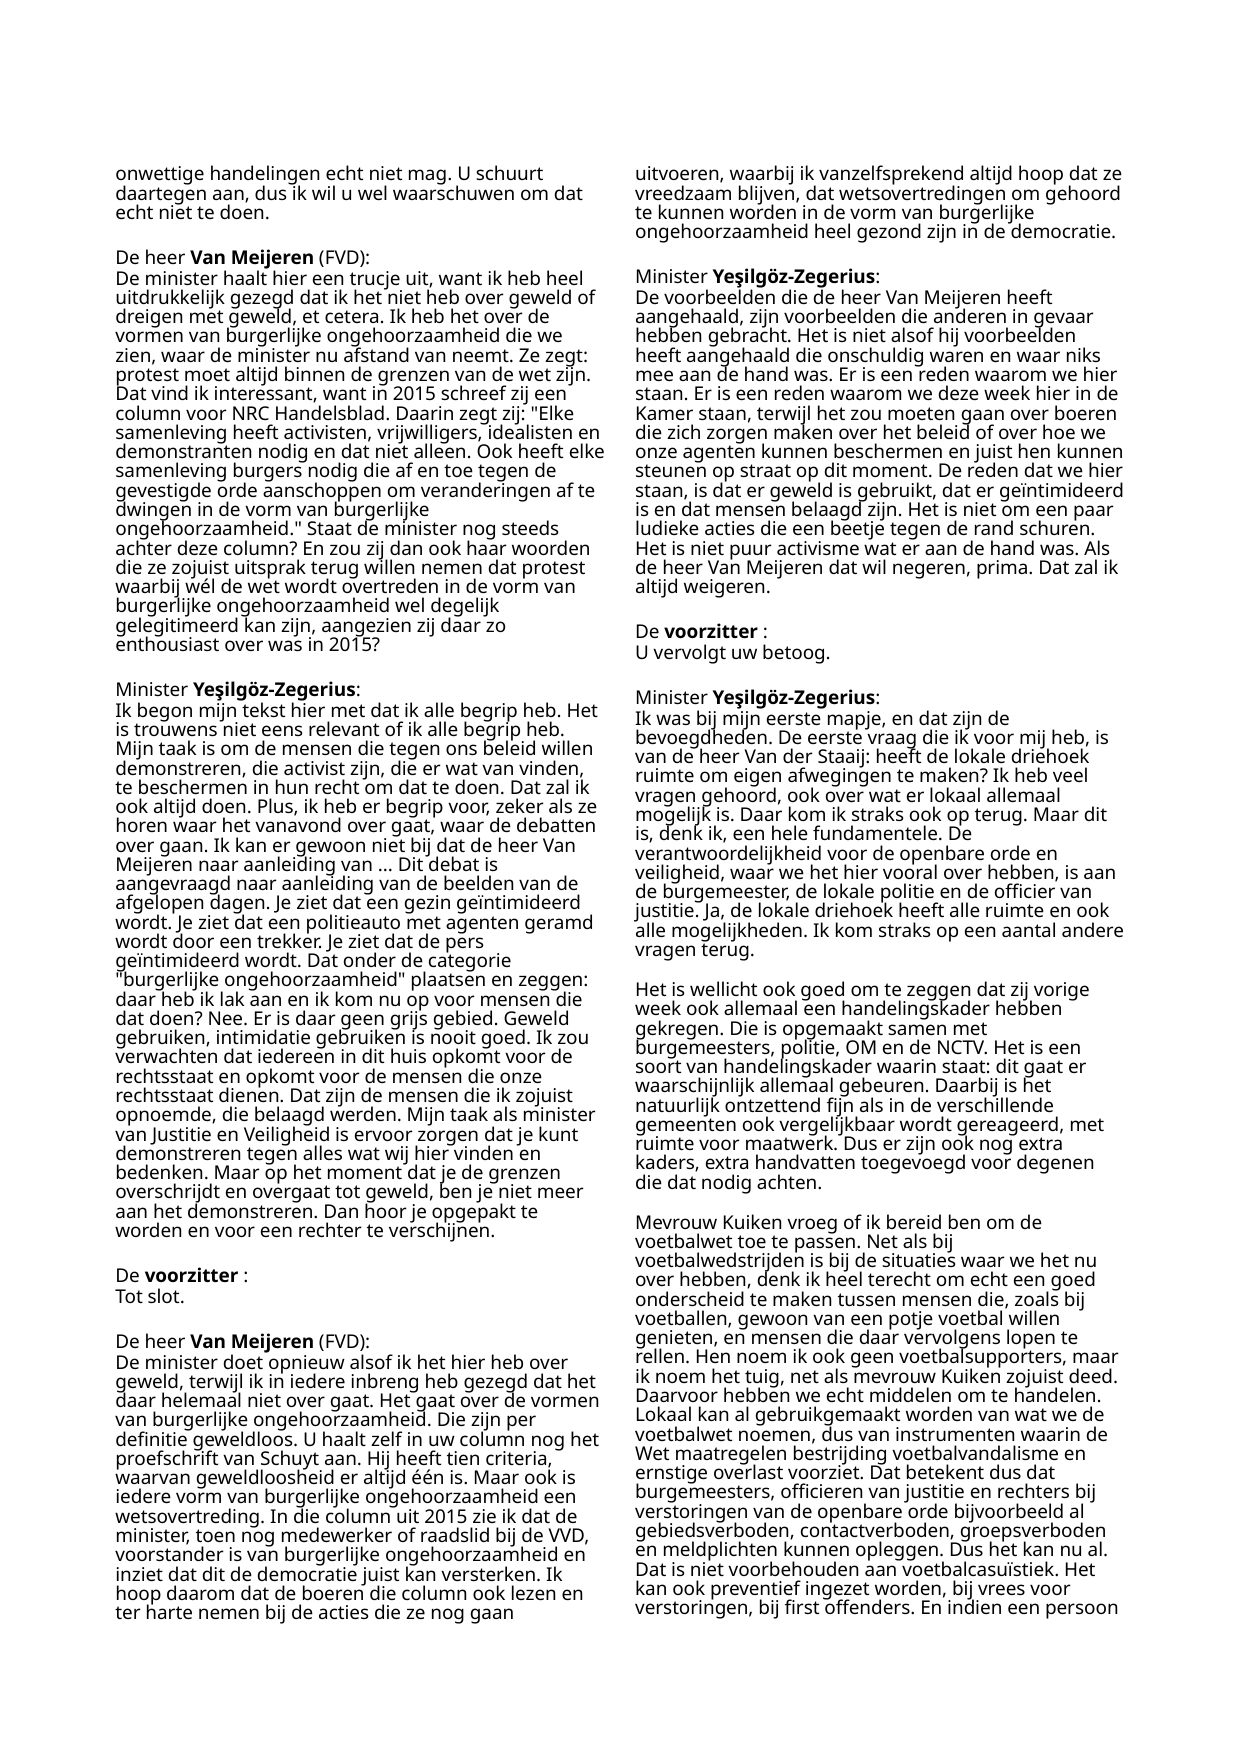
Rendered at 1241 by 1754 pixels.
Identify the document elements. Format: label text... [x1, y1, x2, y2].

text Mevrouw Kuiken vroeg of ik bereid ben om de voetbalwet toe te passen. Net als bij voetbalwedstrijden is bij de situaties waar we het nu over hebben, denk ik heel terecht om echt een goed onderscheid te maken tussen mensen die, zoals bij voetballen, gewoon van een potje voetbal willen genieten, en mensen die daar vervolgens lopen te rellen. Hen noem ik ook geen voetbalsupporters, maar ik noem het tuig, net als mevrouw Kuiken zojuist deed. Daarvoor hebben we echt middelen om te handelen. Lokaal kan al gebruikgemaakt worden van wat we de voetbalwet noemen, dus van instrumenten waarin de Wet maatregelen bestrijding voetbalvandalisme en ernstige overlast voorziet. Dat betekent dus dat burgemeesters, officieren van justitie en rechters bij verstoringen van de openbare orde bijvoorbeeld al gebiedsverboden, contactverboden, groepsverboden en meldplichten kunnen opleggen. Dus het kan nu al. Dat is niet voorbehouden aan voetbalcasuïstiek. Het kan ook preventief ingezet worden, bij vrees voor verstoringen, bij first offenders. En indien een persoon [635, 1214, 1125, 1618]
text Minister Yeşilgöz-Zegerius: [115, 676, 605, 702]
text Ik begon mijn tekst hier met dat ik alle begrip heb. Het is trouwens niet eens relevant of ik alle begrip heb. Mijn taak is om de mensen die tegen ons beleid willen demonstreren, die activist zijn, die er wat van vinden, te beschermen in hun recht om dat te doen. Dat zal ik ook altijd doen. Plus, ik heb er begrip voor, zeker als ze horen waar het vanavond over gaat, waar de debatten over gaan. Ik kan er gewoon niet bij dat de heer Van Meijeren naar aanleiding van ... Dit debat is aangevraagd naar aanleiding van de beelden van de afgelopen dagen. Je ziet dat een gezin geïntimideerd wordt. Je ziet dat een politieauto met agenten geramd wordt door een trekker. Je ziet dat de pers geïntimideerd wordt. Dat onder de categorie "burgerlijke ongehoorzaamheid" plaatsen en zeggen: daar heb ik lak aan en ik kom nu op voor mensen die dat doen? Nee. Er is daar geen grijs gebied. Geweld gebruiken, intimidatie gebruiken is nooit goed. Ik zou verwachten dat iedereen in dit huis opkomt voor de rechtsstaat en opkomt voor de mensen die onze rechtsstaat dienen. Dat zijn de mensen die ik zojuist opnoemde, die belaagd werden. Mijn taak als minister van Justitie en Veiligheid is ervoor zorgen dat je kunt demonstreren tegen alles wat wij hier vinden en bedenken. Maar op het moment dat je de grenzen overschrijdt en overgaat tot geweld, ben je niet meer aan het demonstreren. Dan hoor je opgepakt te worden en voor een rechter te verschijnen. [115, 702, 605, 1241]
text De voorzitter : [635, 618, 1125, 644]
text uitvoeren, waarbij ik vanzelfsprekend altijd hoop dat ze vreedzaam blijven, dat wetsovertredingen om gehoord te kunnen worden in de vorm van burgerlijke ongehoorzaamheid heel gezond zijn in de democratie. [635, 165, 1125, 242]
text De voorbeelden die de heer Van Meijeren heeft aangehaald, zijn voorbeelden die anderen in gevaar hebben gebracht. Het is niet alsof hij voorbeelden heeft aangehaald die onschuldig waren en waar niks mee aan de hand was. Er is een reden waarom we hier staan. Er is een reden waarom we deze week hier in de Kamer staan, terwijl het zou moeten gaan over boeren die zich zorgen maken over het beleid of over hoe we onze agenten kunnen beschermen en juist hen kunnen steunen op straat op dit moment. De reden dat we hier staan, is dat er geweld is gebruikt, dat er geïntimideerd is en dat mensen belaagd zijn. Het is niet om een paar ludieke acties die een beetje tegen de rand schuren. Het is niet puur activisme wat er aan de hand was. Als de heer Van Meijeren dat wil negeren, prima. Dat zal ik altijd weigeren. [635, 289, 1125, 597]
text Minister Yeşilgöz-Zegerius: [635, 684, 1125, 710]
text De voorzitter : [115, 1262, 605, 1288]
text Minister Yeşilgöz-Zegerius: [635, 263, 1125, 289]
text De minister haalt hier een trucje uit, want ik heb heel uitdrukkelijk gezegd dat ik het niet heb over geweld of dreigen met geweld, et cetera. Ik heb het over de vormen van burgerlijke ongehoorzaamheid die we zien, waar de minister nu afstand van neemt. Ze zegt: protest moet altijd binnen de grenzen van de wet zijn. Dat vind ik interessant, want in 2015 schreef zij een column voor NRC Handelsblad. Daarin zegt zij: "Elke samenleving heeft activisten, vrijwilligers, idealisten en demonstranten nodig en dat niet alleen. Ook heeft elke samenleving burgers nodig die af en toe tegen de gevestigde orde aanschoppen om veranderingen af te dwingen in de vorm van burgerlijke ongehoorzaamheid." Staat de minister nog steeds achter deze column? En zou zij dan ook haar woorden die ze zojuist uitsprak terug willen nemen dat protest waarbij wél de wet wordt overtreden in de vorm van burgerlijke ongehoorzaamheid wel degelijk gelegitimeerd kan zijn, aangezien zij daar zo enthousiast over was in 2015? [115, 270, 605, 655]
text Tot slot. [115, 1288, 605, 1307]
text U vervolgt uw betoog. [635, 644, 1125, 663]
text De heer Van Meijeren (FVD): [115, 244, 605, 270]
text Het is wellicht ook goed om te zeggen dat zij vorige week ook allemaal een handelingskader hebben gekregen. Die is opgemaakt samen met burgemeesters, politie, OM en de NCTV. Het is een soort van handelingskader waarin staat: dit gaat er waarschijnlijk allemaal gebeuren. Daarbij is het natuurlijk ontzettend fijn als in de verschillende gemeenten ook vergelijkbaar wordt gereageerd, met ruimte voor maatwerk. Dus er zijn ook nog extra kaders, extra handvatten toegevoegd voor degenen die dat nodig achten. [635, 981, 1125, 1193]
text Ik was bij mijn eerste mapje, en dat zijn de bevoegdheden. De eerste vraag die ik voor mij heb, is van de heer Van der Staaij: heeft de lokale driehoek ruimte om eigen afwegingen te maken? Ik heb veel vragen gehoord, ook over wat er lokaal allemaal mogelijk is. Daar kom ik straks ook op terug. Maar dit is, denk ik, een hele fundamentele. De verantwoordelijkheid voor de openbare orde en veiligheid, waar we het hier vooral over hebben, is aan de burgemeester, de lokale politie en de officier van justitie. Ja, de lokale driehoek heeft alle ruimte en ook alle mogelijkheden. Ik kom straks op een aantal andere vragen terug. [635, 710, 1125, 960]
text De minister doet opnieuw alsof ik het hier heb over geweld, terwijl ik in iedere inbreng heb gezegd dat het daar helemaal niet over gaat. Het gaat over de vormen van burgerlijke ongehoorzaamheid. Die zijn per definitie geweldloos. U haalt zelf in uw column nog het proefschrift van Schuyt aan. Hij heeft tien criteria, waarvan geweldloosheid er altijd één is. Maar ook is iedere vorm van burgerlijke ongehoorzaamheid een wetsovertreding. In die column uit 2015 zie ik dat de minister, toen nog medewerker of raadslid bij de VVD, voorstander is van burgerlijke ongehoorzaamheid en inziet dat dit de democratie juist kan versterken. Ik hoop daarom dat de boeren die column ook lezen en ter harte nemen bij de acties die ze nog gaan [115, 1354, 605, 1623]
text De heer Van Meijeren (FVD): [115, 1328, 605, 1354]
text onwettige handelingen echt niet mag. U schuurt daartegen aan, dus ik wil u wel waarschuwen om dat echt niet te doen. [115, 165, 605, 223]
